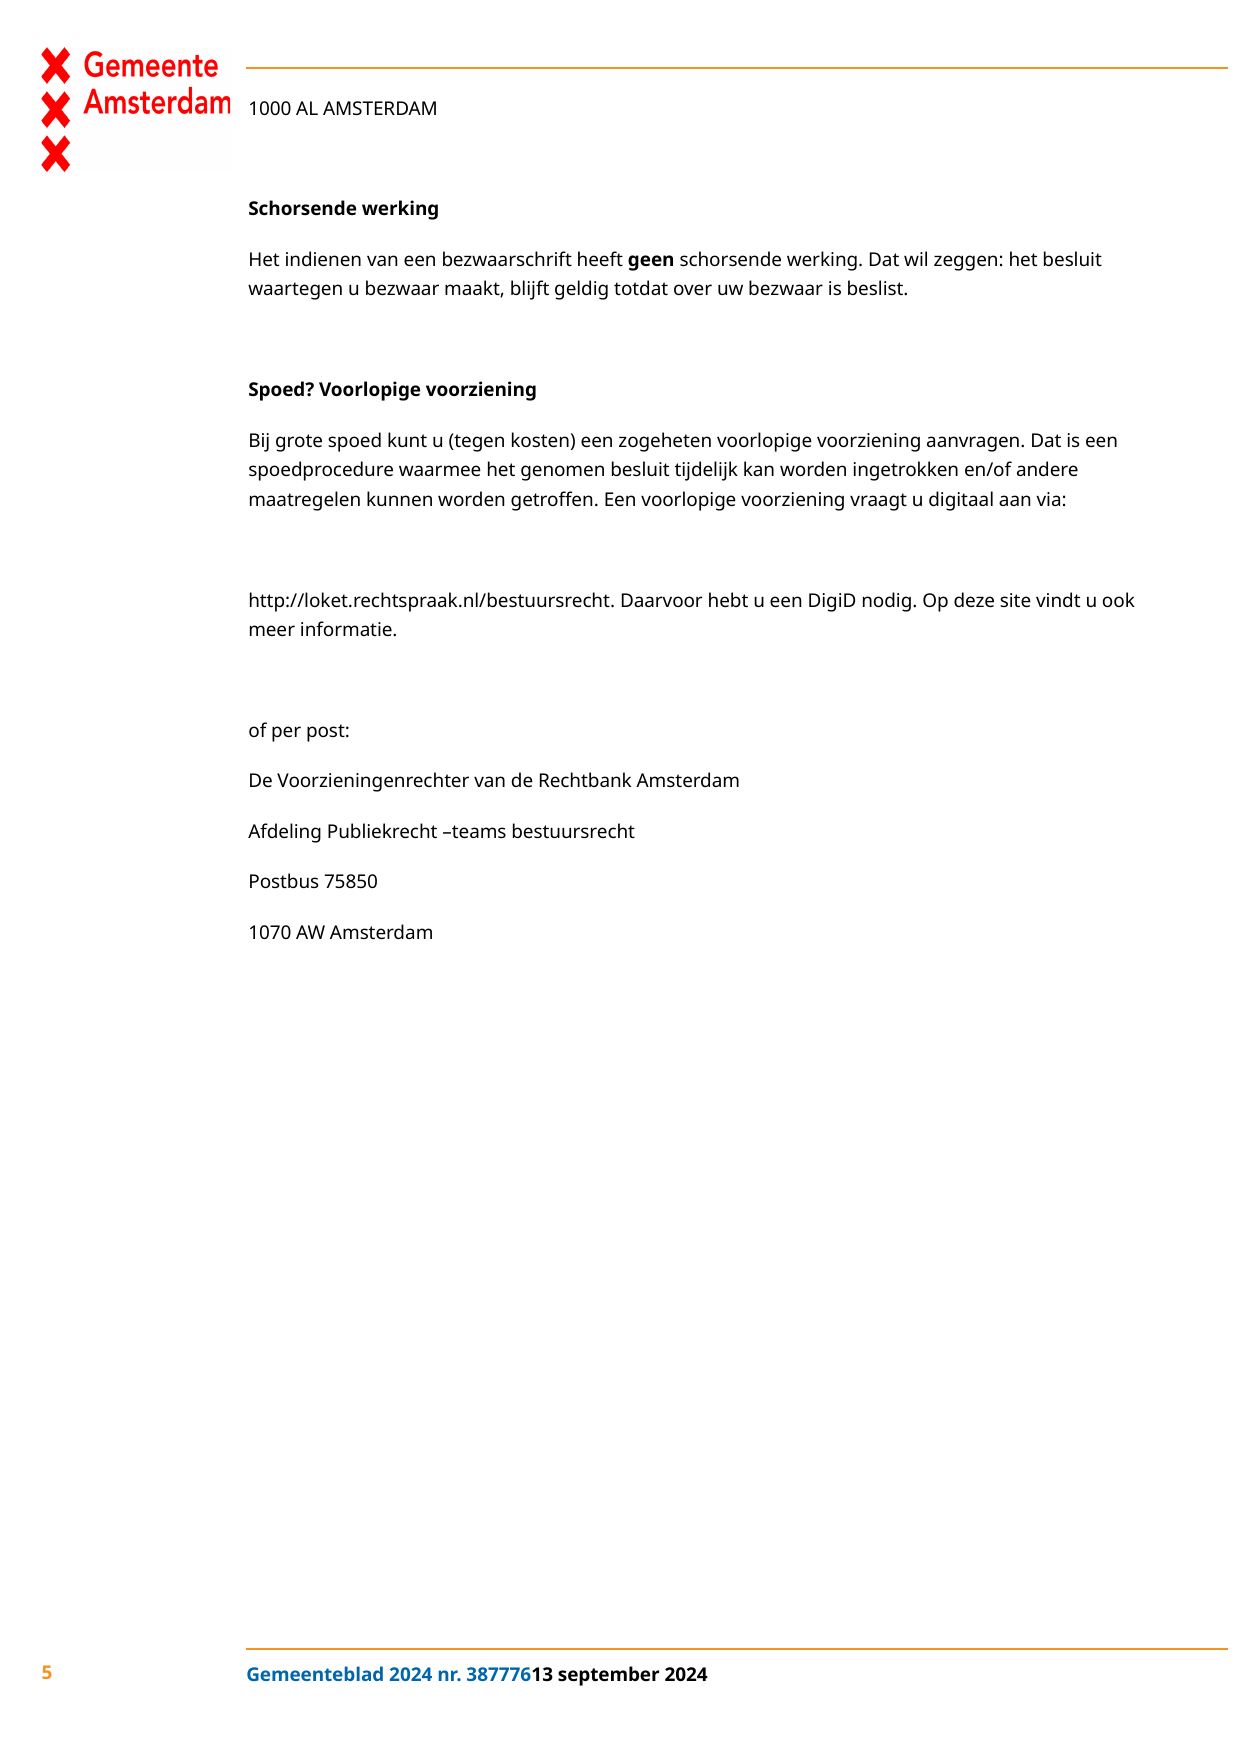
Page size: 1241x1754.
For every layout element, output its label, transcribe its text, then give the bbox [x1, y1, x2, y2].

text 1000 AL AMSTERDAM [248, 95, 1152, 121]
text Spoed? Voorlopige voorziening [248, 376, 1152, 402]
text Bij grote spoed kunt u (tegen kosten) een zogeheten voorlopige voorziening aanvragen. Dat is een spoedprocedure waarmee het genomen besluit tijdelijk kan worden ingetrokken en/of andere maatregelen kunnen worden getroffen. Een voorlopige voorziening vraagt u digitaal aan via: [248, 427, 1152, 512]
text Afdeling Publiekrecht –teams bestuursrecht [248, 818, 1152, 844]
text http://loket.rechtspraak.nl/bestuursrecht. Daarvoor hebt u een DigiD nodig. Op deze site vindt u ook meer informatie. [248, 587, 1152, 642]
text De Voorzieningenrechter van de Rechtbank Amsterdam [248, 768, 1152, 793]
picture [41, 47, 231, 172]
text Schorsende werking [248, 196, 1152, 221]
text of per post: [248, 717, 1152, 743]
text Postbus 75850 [248, 868, 1152, 894]
text Het indienen van een bezwaarschrift heeft geen schorsende werking. Dat wil zeggen: het besluit waartegen u bezwaar maakt, blijft geldig totdat over uw bezwaar is beslist. [248, 246, 1152, 301]
text 1070 AW Amsterdam [248, 919, 1152, 945]
